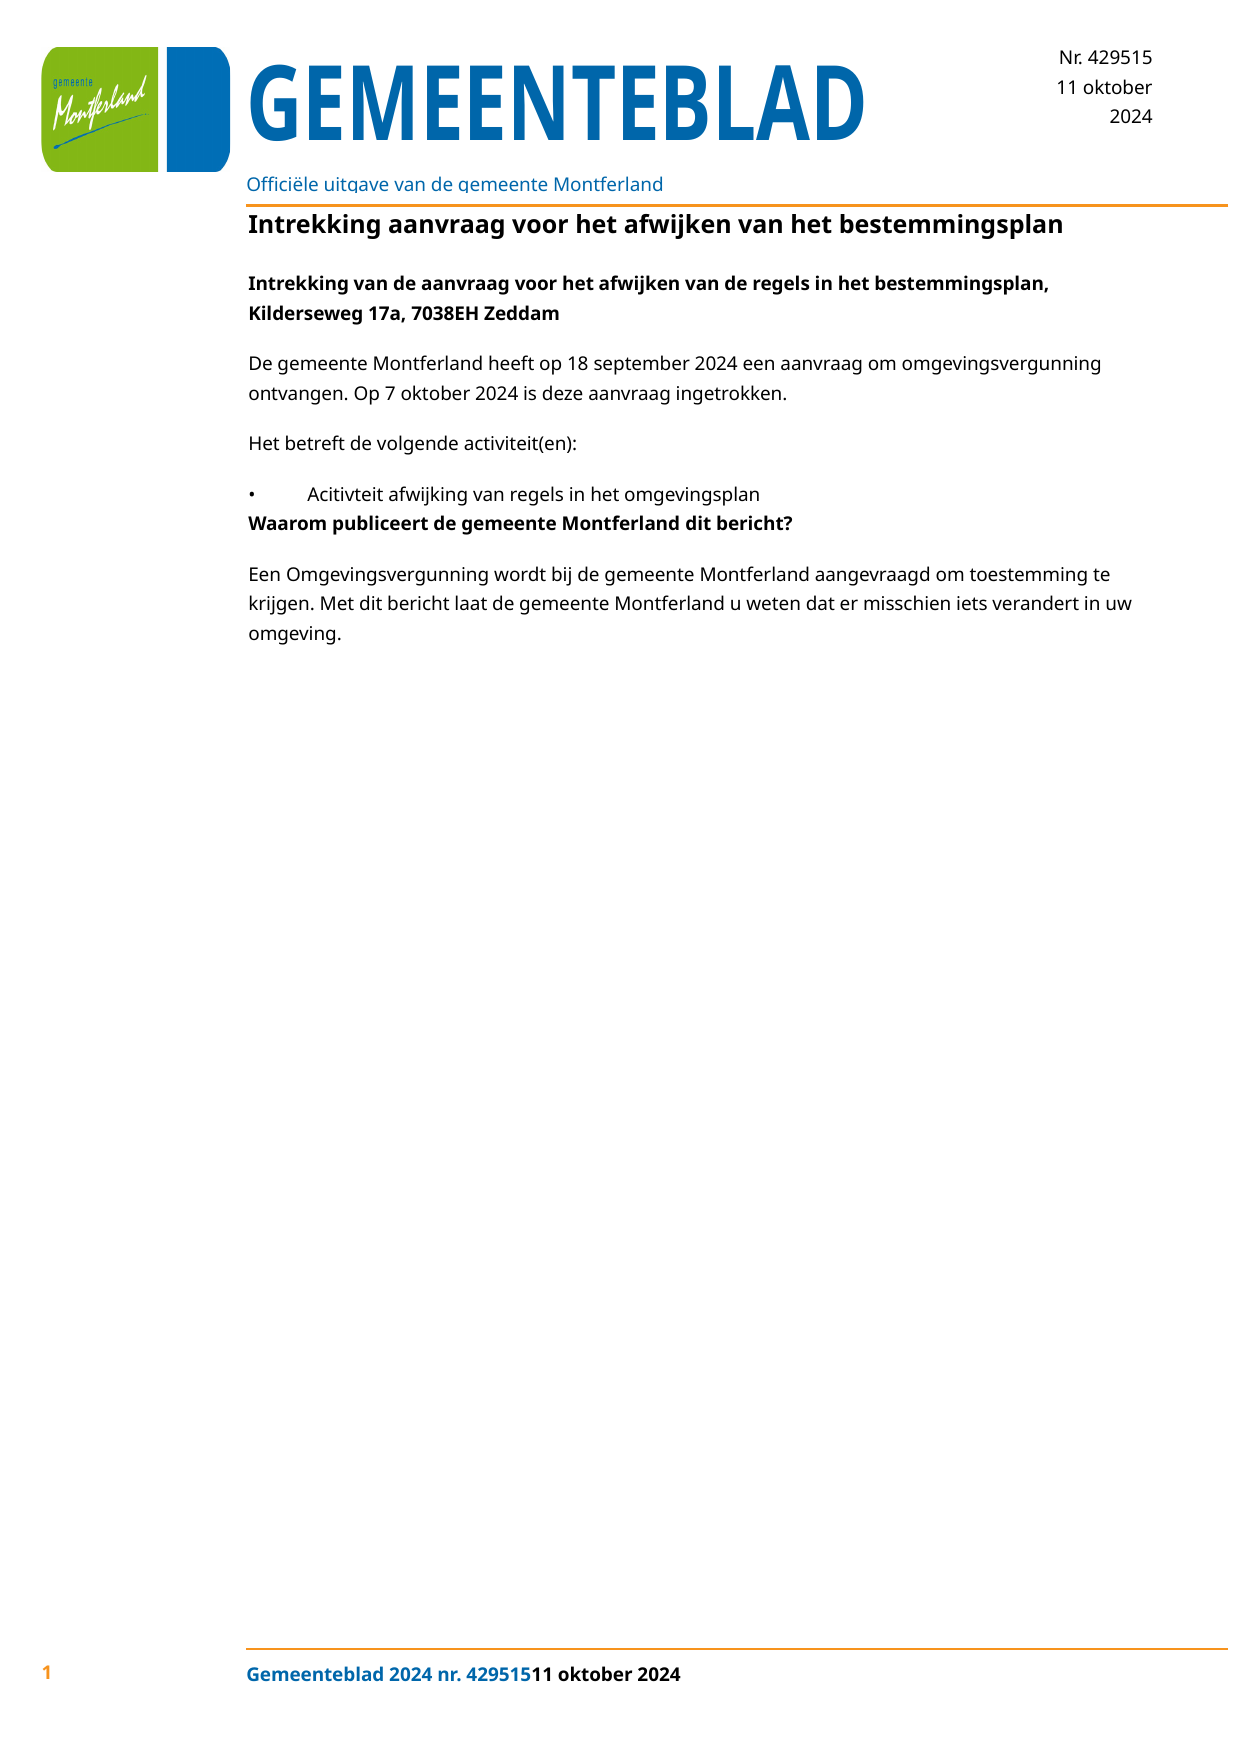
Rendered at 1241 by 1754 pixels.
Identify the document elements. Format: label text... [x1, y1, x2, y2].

text Waarom publiceert de gemeente Montferland dit bericht? [248, 510, 1152, 536]
text Het betreft de volgende activiteit(en): [248, 430, 1152, 456]
list Acitivteit afwijking van regels in het omgevingsplan [248, 481, 1152, 506]
text Intrekking van de aanvraag voor het afwijken van de regels in het bestemmingsplan, Kilderseweg 17a, 7038EH Zeddam [248, 270, 1152, 326]
picture [41, 47, 231, 172]
text Intrekking aanvraag voor het afwijken van het bestemmingsplan [248, 207, 1152, 241]
text Een Omgevingsvergunning wordt bij de gemeente Montferland aangevraagd om toestemming te krijgen. Met dit bericht laat de gemeente Montferland u weten dat er misschien iets verandert in uw omgeving. [248, 561, 1152, 646]
text De gemeente Montferland heeft op 18 september 2024 een aanvraag om omgevingsvergunning ontvangen. Op 7 oktober 2024 is deze aanvraag ingetrokken. [248, 350, 1152, 406]
